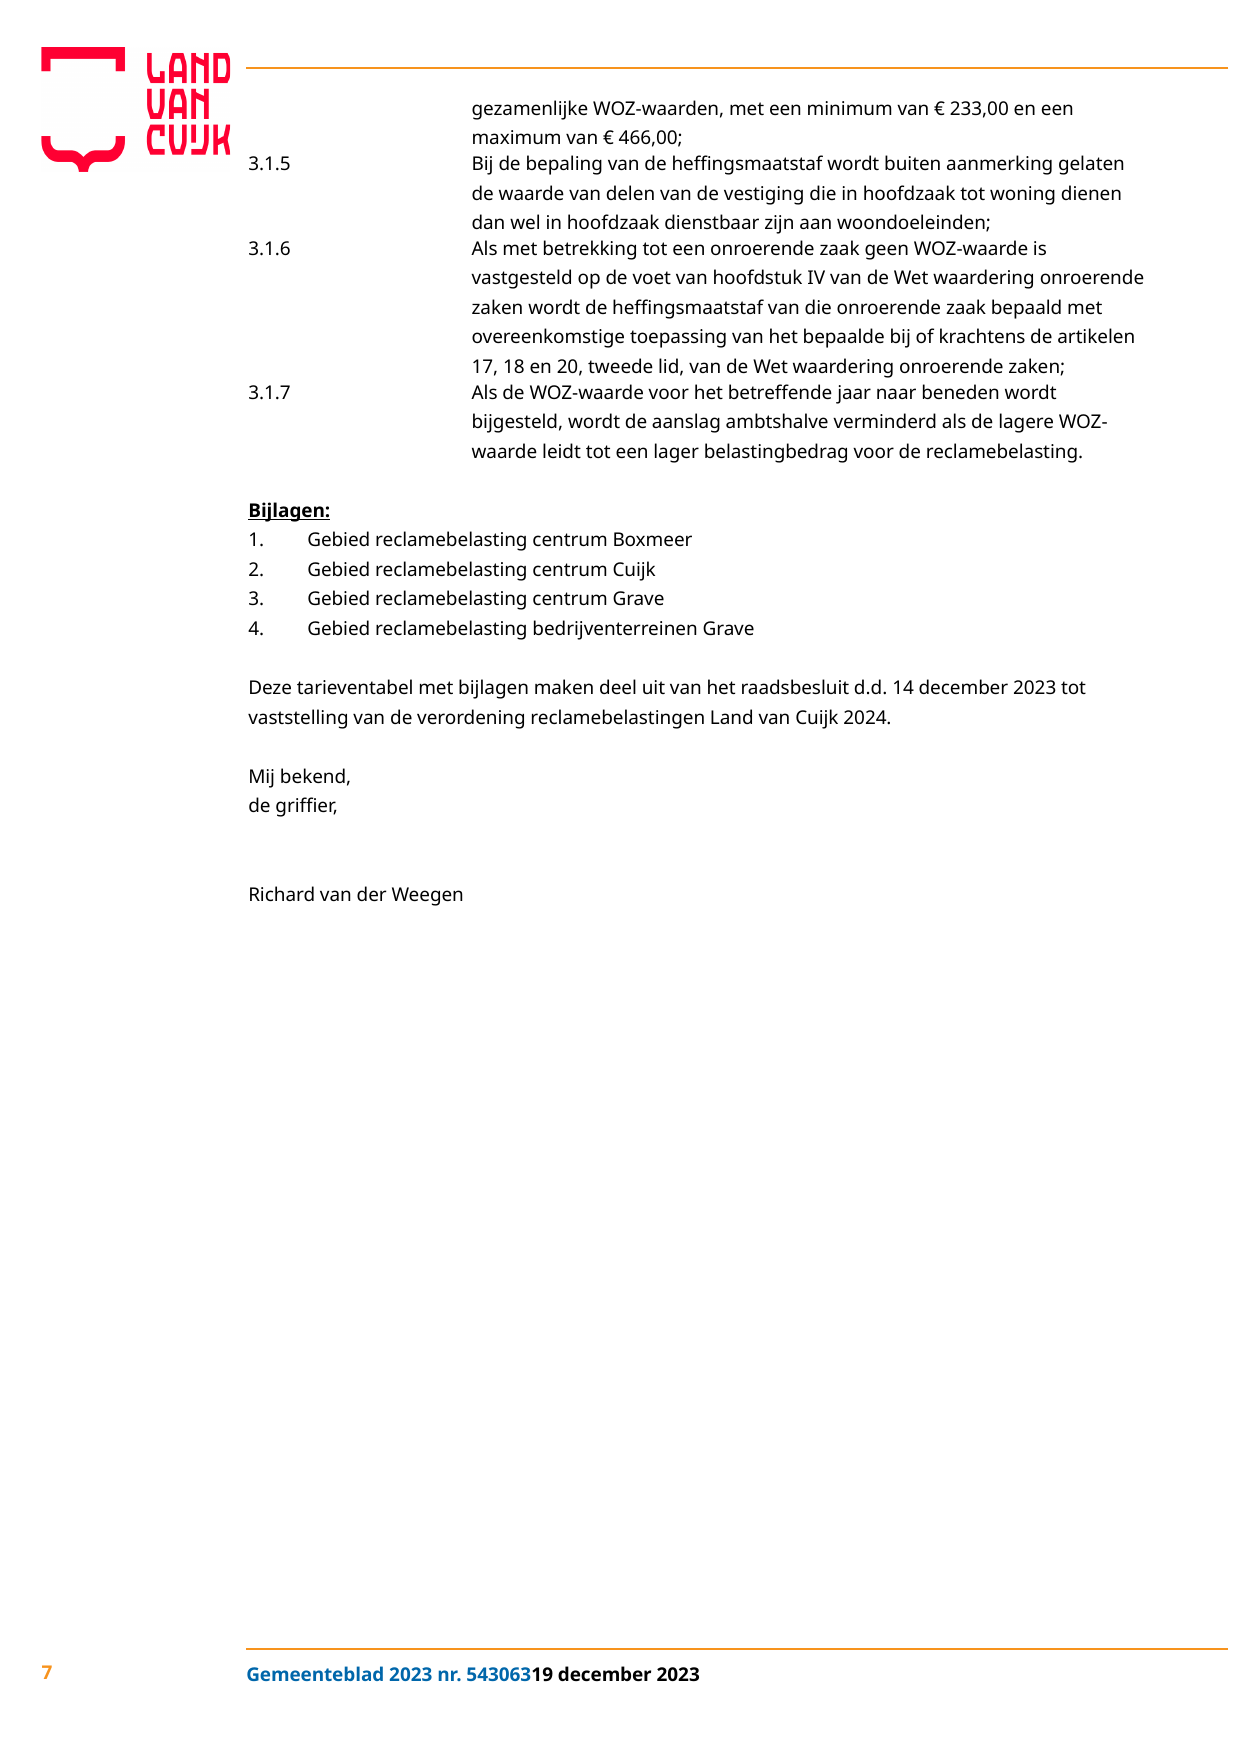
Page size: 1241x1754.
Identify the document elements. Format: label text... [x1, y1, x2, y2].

table_cell Als de WOZ-waarde voor het betreffende jaar naar beneden wordt bijgesteld, wordt de aanslag ambtshalve verminderd als de lagere WOZ-waarde leidt tot een lager belastingbedrag voor de reclamebelasting. [471, 379, 1152, 464]
text Mij bekend, [248, 763, 1152, 789]
table_cell [248, 95, 471, 150]
table_cell 3.1.6 [248, 235, 471, 379]
picture [41, 47, 231, 172]
text Bijlagen: [248, 497, 1152, 522]
table_cell 3.1.7 [248, 379, 471, 464]
table_cell Bij de bepaling van de heffingsmaatstaf wordt buiten aanmerking gelaten de waarde van delen van de vestiging die in hoofdzaak tot woning dienen dan wel in hoofdzaak dienstbaar zijn aan woondoeleinden; [471, 150, 1152, 235]
text Richard van der Weegen [248, 881, 1152, 907]
text de griffier, [248, 793, 1152, 818]
table_cell Als met betrekking tot een onroerende zaak geen WOZ-waarde is vastgesteld op de voet van hoofdstuk IV van de Wet waardering onroerende zaken wordt de heffingsmaatstaf van die onroerende zaak bepaald met overeenkomstige toepassing van het bepaalde bij of krachtens de artikelen 17, 18 en 20, tweede lid, van de Wet waardering onroerende zaken; [471, 235, 1152, 379]
text Deze tarieventabel met bijlagen maken deel uit van het raadsbesluit d.d. 14 december 2023 tot vaststelling van de verordening reclamebelastingen Land van Cuijk 2024. [248, 674, 1152, 729]
list Gebied reclamebelasting centrum Cuijk [248, 556, 1152, 582]
list Gebied reclamebelasting bedrijventerreinen Grave [248, 615, 1152, 641]
table_cell gezamenlijke WOZ-waarden, met een minimum van € 233,00 en een maximum van € 466,00; [471, 95, 1152, 150]
list Gebied reclamebelasting centrum Grave [248, 586, 1152, 611]
list Gebied reclamebelasting centrum Boxmeer [248, 526, 1152, 552]
table_cell 3.1.5 [248, 150, 471, 235]
